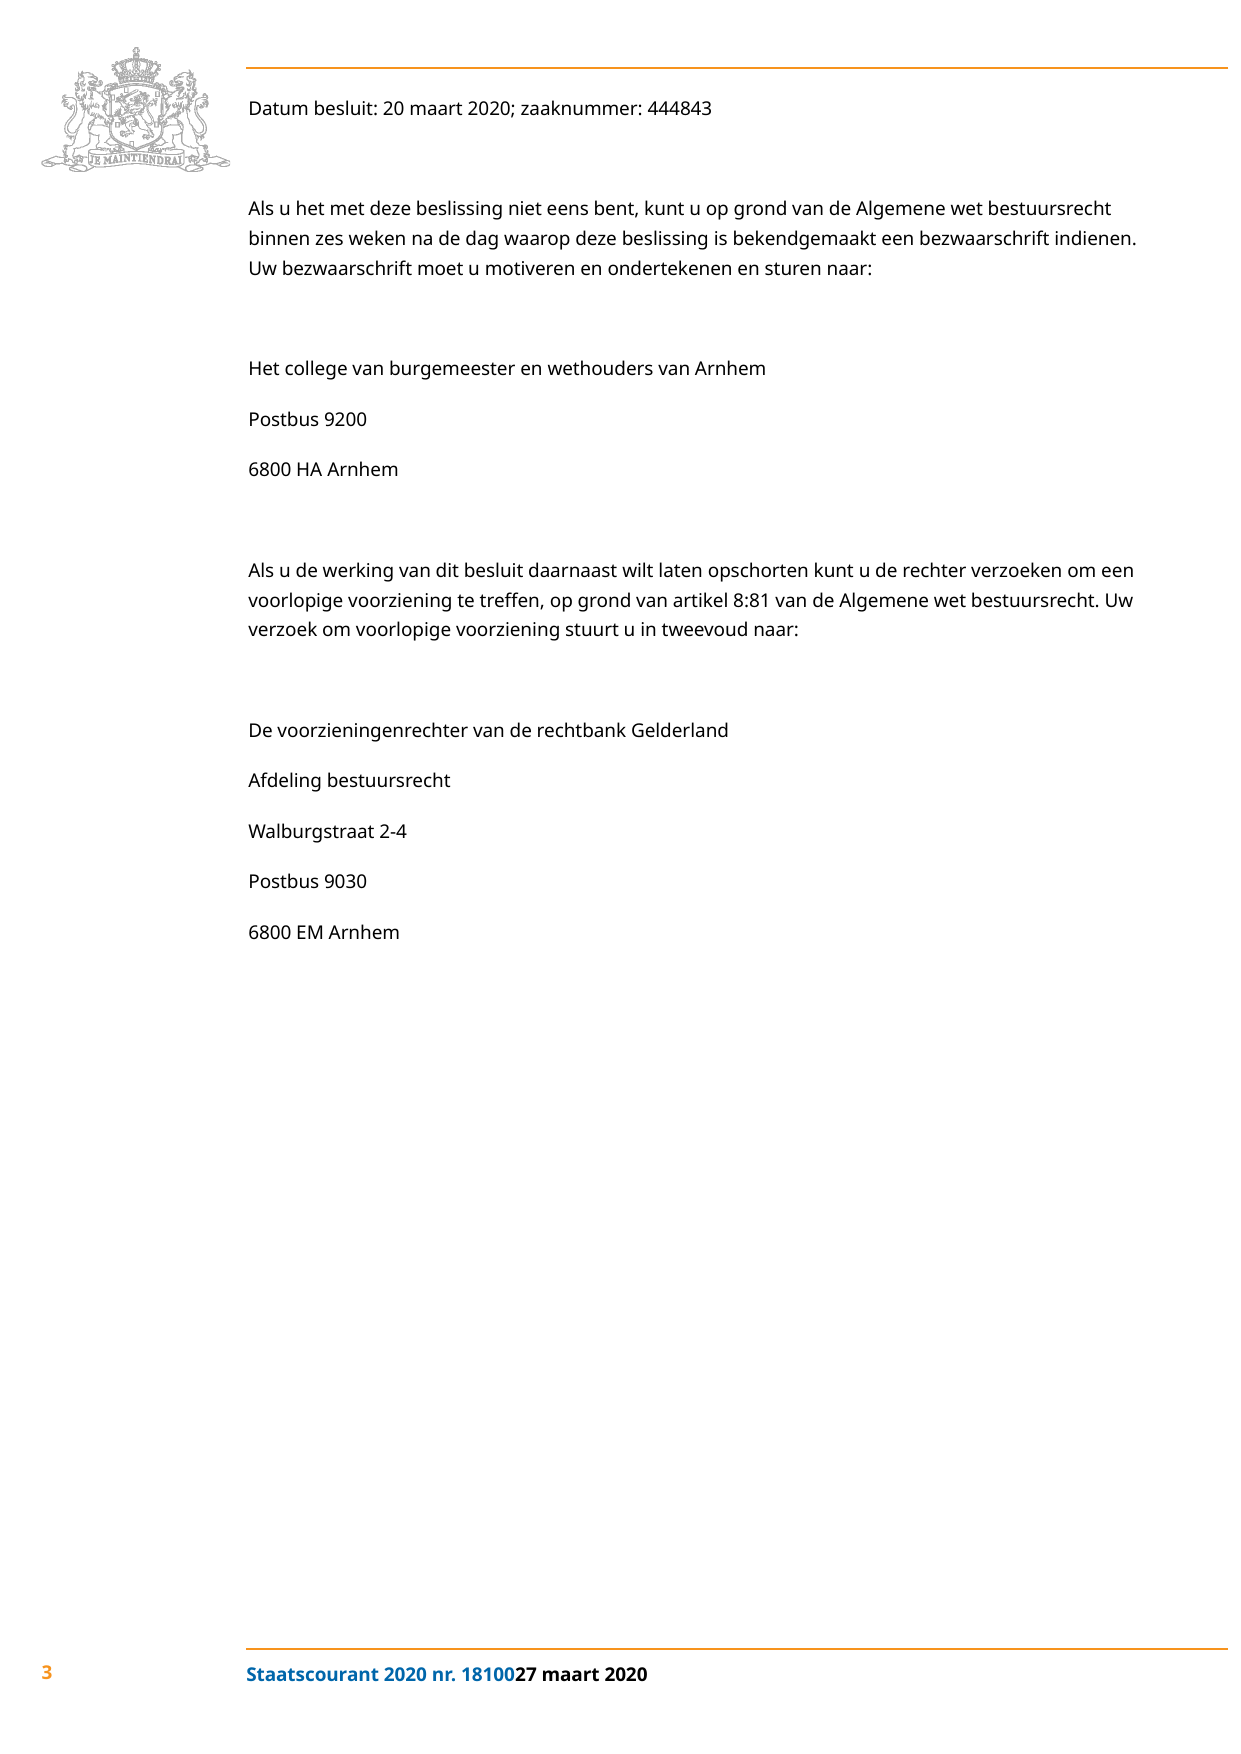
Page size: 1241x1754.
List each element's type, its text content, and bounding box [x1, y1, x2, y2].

text Als u de werking van dit besluit daarnaast wilt laten opschorten kunt u de rechter verzoeken om een voorlopige voorziening te treffen, op grond van artikel 8:81 van de Algemene wet bestuursrecht. Uw verzoek om voorlopige voorziening stuurt u in tweevoud naar: [248, 557, 1152, 642]
text Walburgstraat 2-4 [248, 818, 1152, 844]
text De voorzieningenrechter van de rechtbank Gelderland [248, 717, 1152, 743]
text Datum besluit: 20 maart 2020; zaaknummer: 444843 [248, 95, 1152, 121]
text Als u het met deze beslissing niet eens bent, kunt u op grond van de Algemene wet bestuursrecht binnen zes weken na de dag waarop deze beslissing is bekendgemaakt een bezwaarschrift indienen. Uw bezwaarschrift moet u motiveren en ondertekenen en sturen naar: [248, 196, 1152, 281]
text 6800 EM Arnhem [248, 919, 1152, 945]
picture [41, 47, 231, 172]
text Postbus 9030 [248, 868, 1152, 894]
text Het college van burgemeester en wethouders van Arnhem [248, 356, 1152, 381]
text Postbus 9200 [248, 406, 1152, 432]
text 6800 HA Arnhem [248, 456, 1152, 482]
text Afdeling bestuursrecht [248, 768, 1152, 793]
